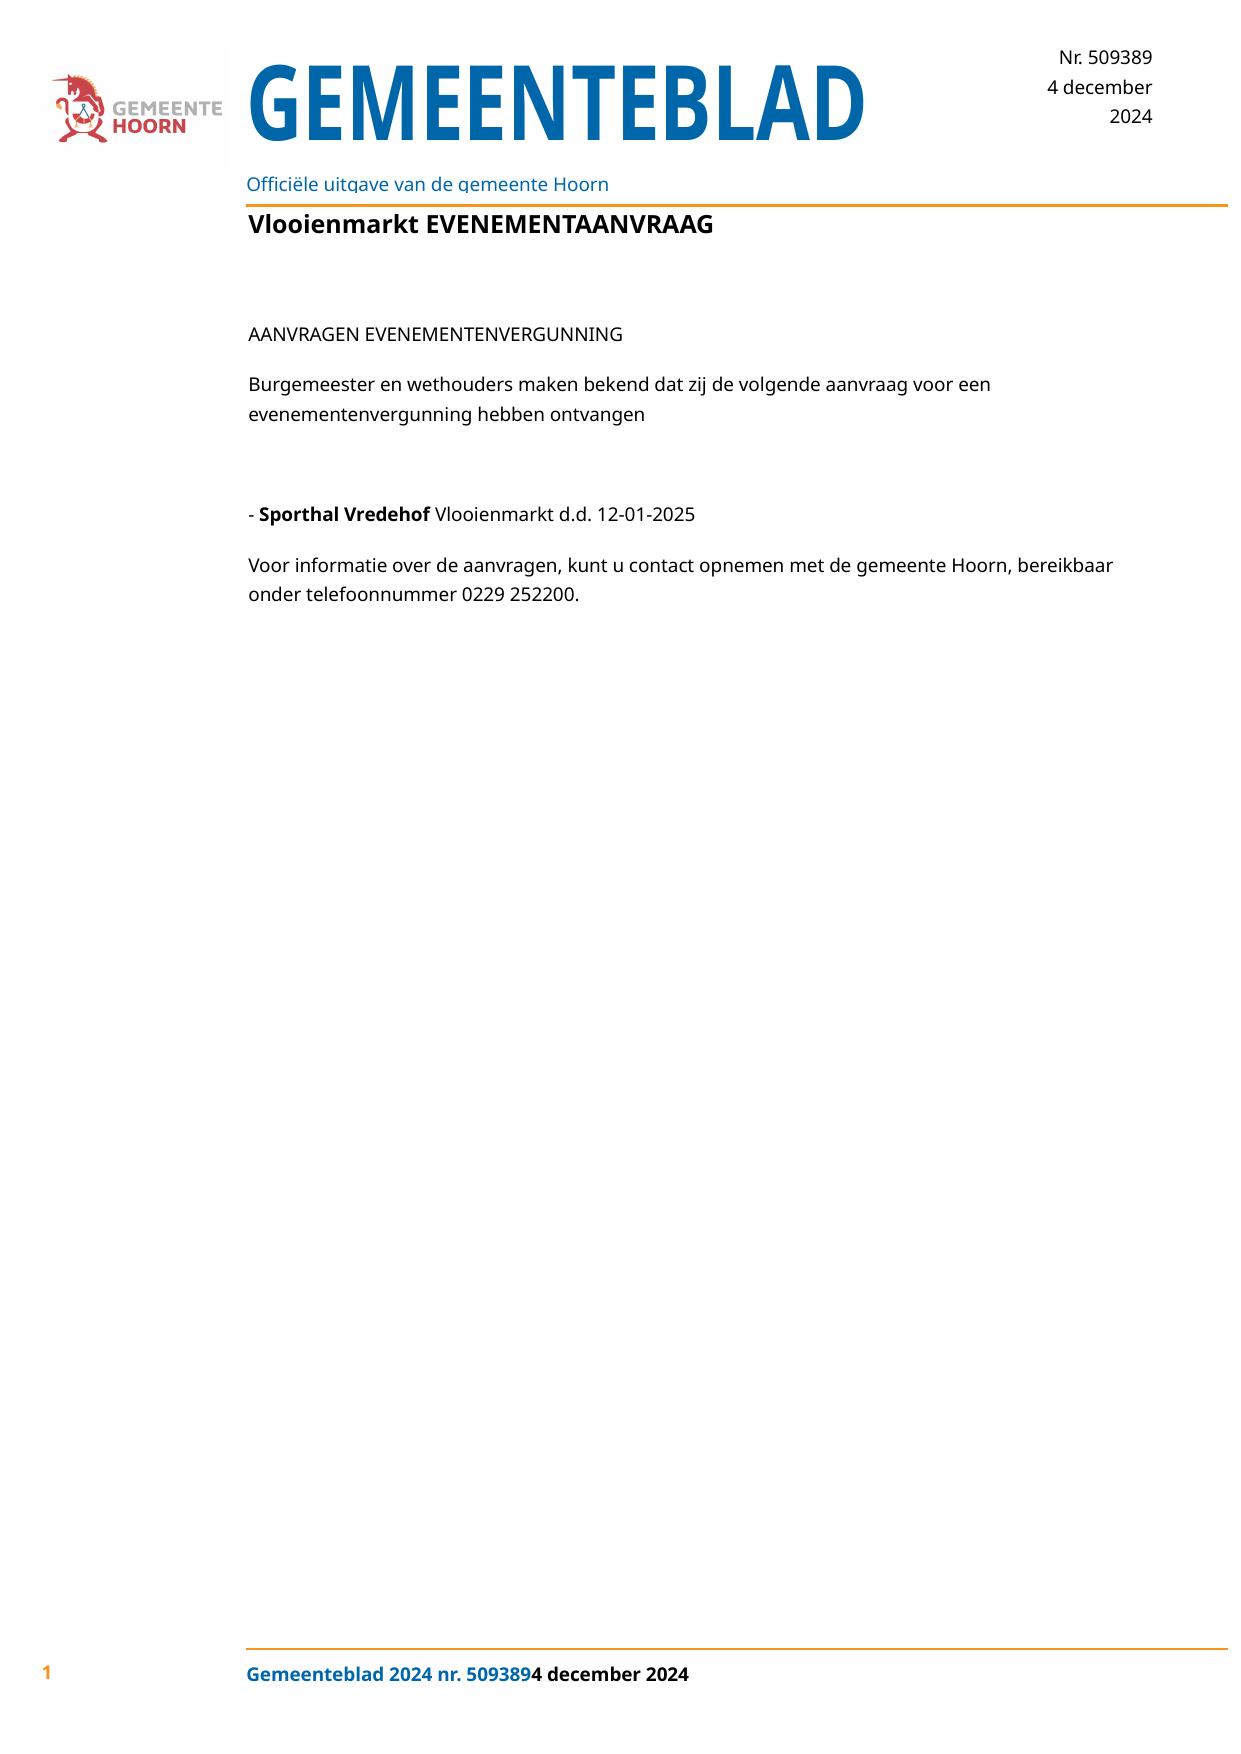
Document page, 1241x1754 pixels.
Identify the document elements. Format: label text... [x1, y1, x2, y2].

text AANVRAGEN EVENEMENTENVERGUNNING [248, 321, 1152, 346]
text Voor informatie over de aanvragen, kunt u contact opnemen met de gemeente Hoorn, bereikbaar onder telefoonnummer 0229 252200. [248, 552, 1152, 607]
text - Sporthal Vredehof Vlooienmarkt d.d. 12-01-2025 [248, 502, 1152, 527]
picture [41, 47, 231, 172]
text Burgemeester en wethouders maken bekend dat zij de volgende aanvraag voor een evenementenvergunning hebben ontvangen [248, 371, 1152, 426]
text Vlooienmarkt EVENEMENTAANVRAAG [248, 207, 1152, 241]
